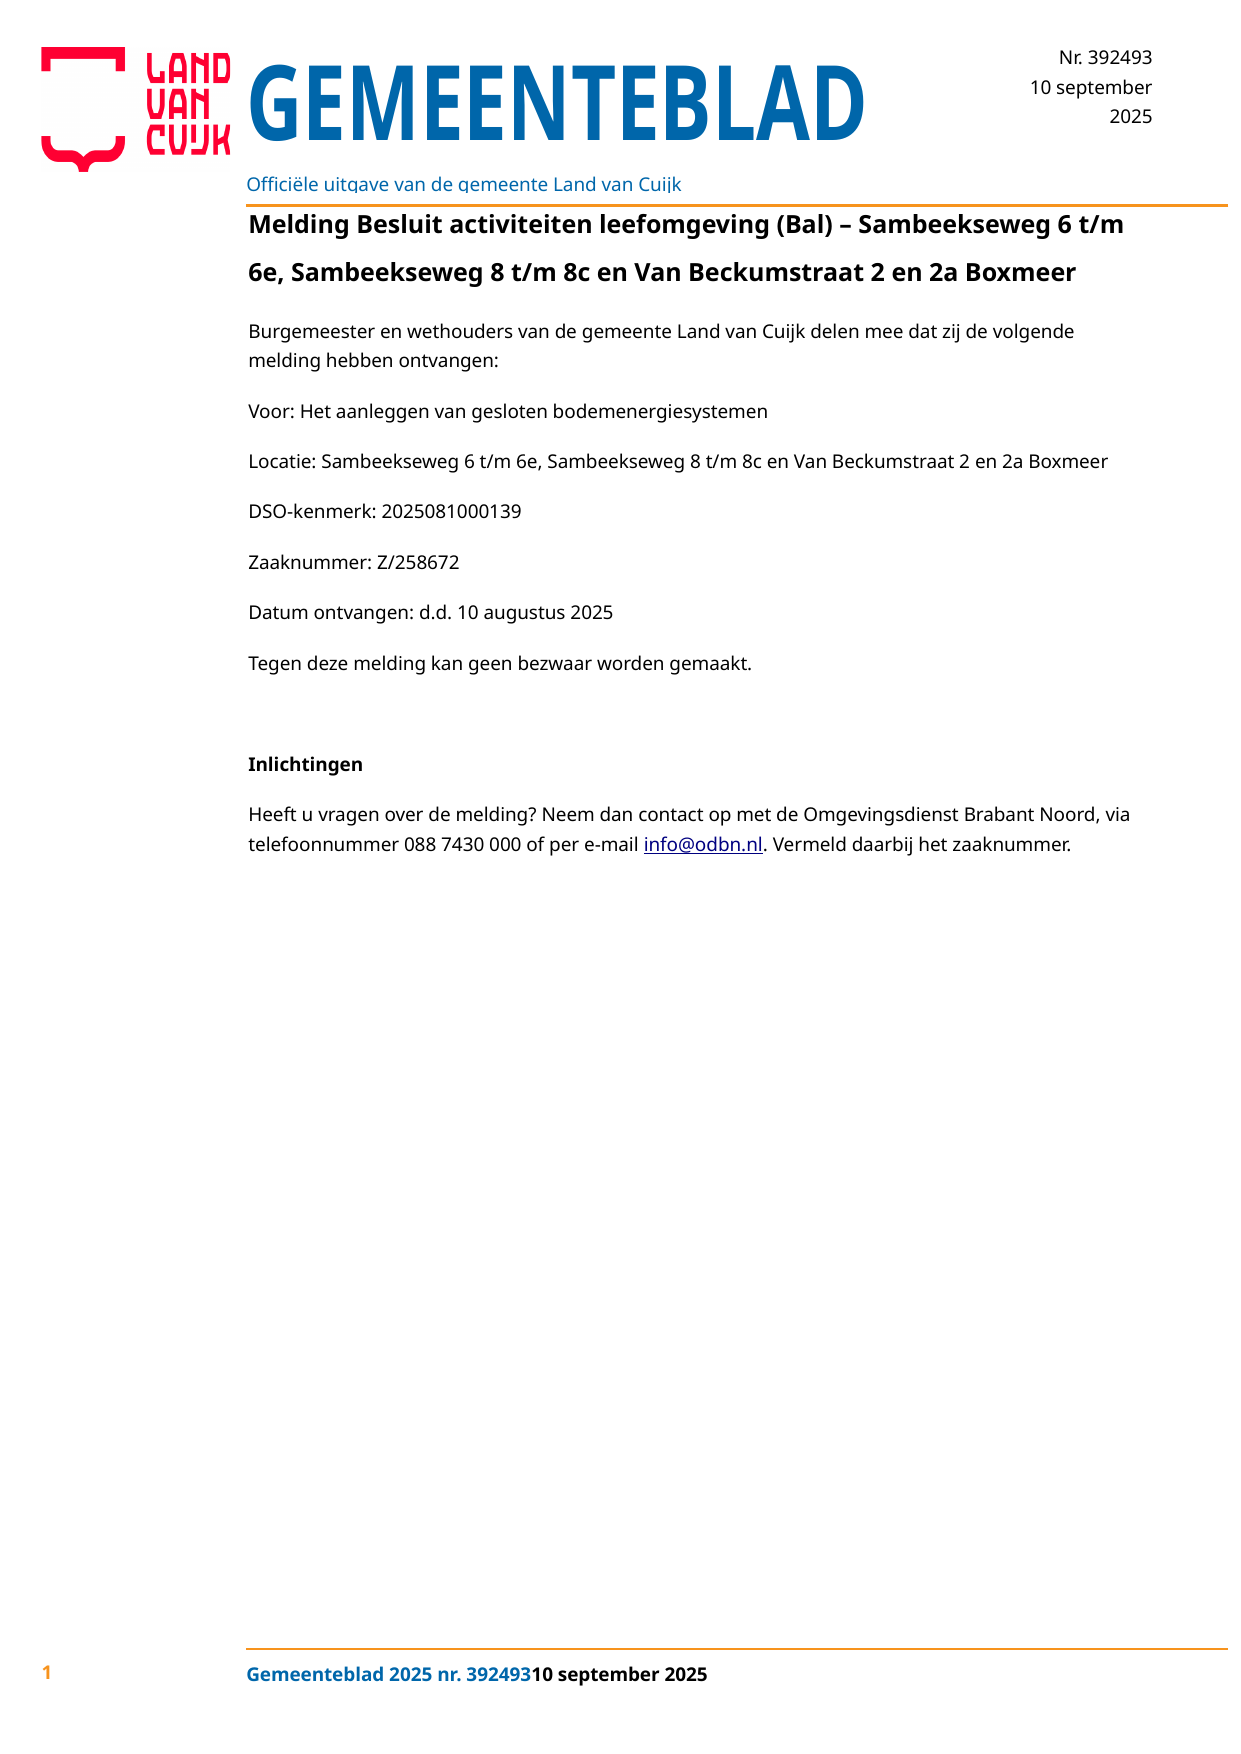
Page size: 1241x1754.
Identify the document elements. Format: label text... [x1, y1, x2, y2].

picture [41, 47, 231, 172]
text Burgemeester en wethouders van de gemeente Land van Cuijk delen mee dat zij de volgende melding hebben ontvangen: [248, 318, 1152, 373]
text Locatie: Sambeekseweg 6 t/m 6e, Sambeekseweg 8 t/m 8c en Van Beckumstraat 2 en 2a Boxmeer [248, 448, 1152, 474]
text Heeft u vragen over de melding? Neem dan contact op met de Omgevingsdienst Brabant Noord, via telefoonnummer 088 7430 000 of per e-mail info@odbn.nl. Vermeld daarbij het zaaknummer. [248, 801, 1152, 857]
text Datum ontvangen: d.d. 10 augustus 2025 [248, 599, 1152, 625]
text Voor: Het aanleggen van gesloten bodemenergiesystemen [248, 398, 1152, 424]
text Melding Besluit activiteiten leefomgeving (Bal) – Sambeekseweg 6 t/m 6e, Sambeekseweg 8 t/m 8c en Van Beckumstraat 2 en 2a Boxmeer [248, 207, 1152, 288]
text Tegen deze melding kan geen bezwaar worden gemaakt. [248, 650, 1152, 676]
text Zaaknummer: Z/258672 [248, 549, 1152, 575]
text Inlichtingen [248, 751, 1152, 777]
text DSO-kenmerk: 2025081000139 [248, 499, 1152, 524]
